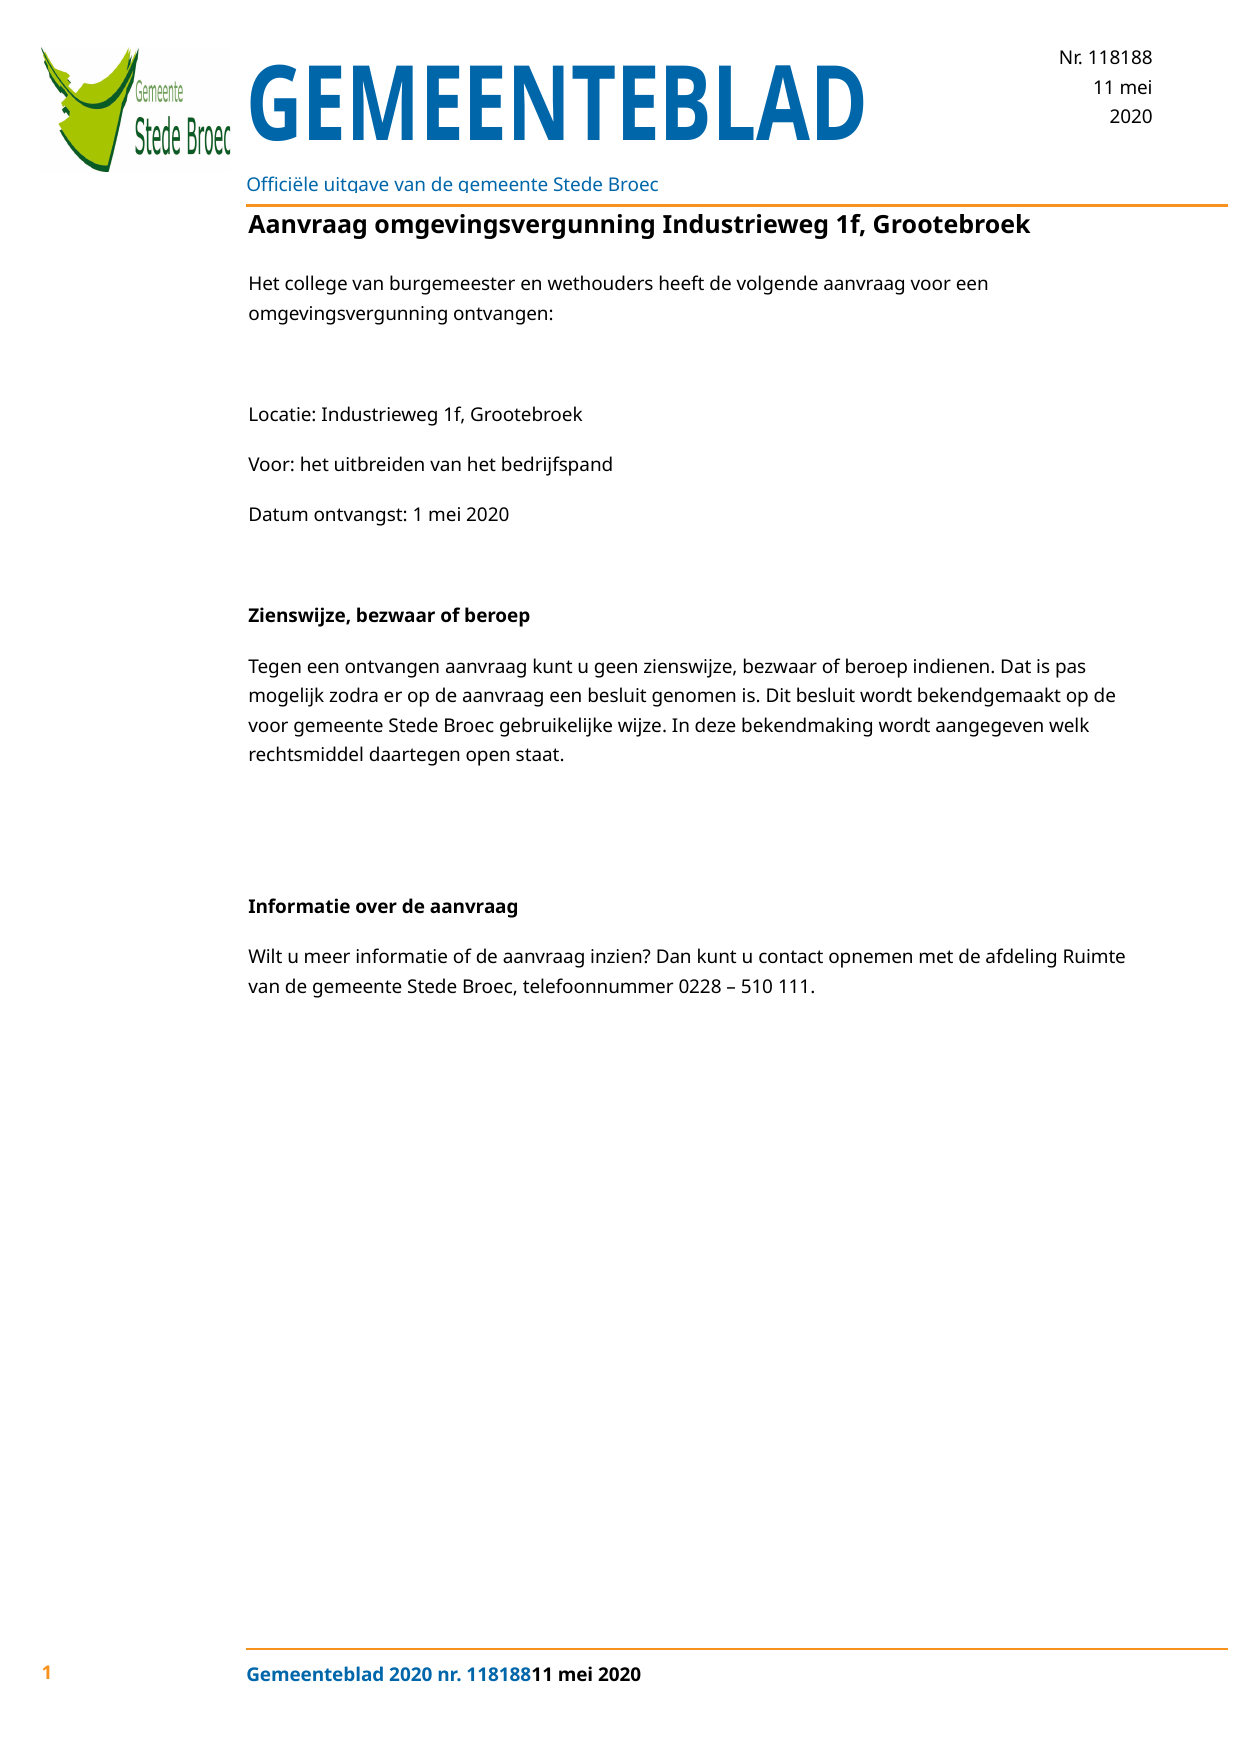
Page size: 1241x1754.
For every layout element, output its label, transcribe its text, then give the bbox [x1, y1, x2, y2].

text Het college van burgemeester en wethouders heeft de volgende aanvraag voor een omgevingsvergunning ontvangen: [248, 270, 1152, 326]
text Informatie over de aanvraag [248, 893, 1152, 918]
text Tegen een ontvangen aanvraag kunt u geen zienswijze, bezwaar of beroep indienen. Dat is pas mogelijk zodra er op de aanvraag een besluit genomen is. Dit besluit wordt bekendgemaakt op de voor gemeente Stede Broec gebruikelijke wijze. In deze bekendmaking wordt aangegeven welk rechtsmiddel daartegen open staat. [248, 653, 1152, 767]
text Datum ontvangst: 1 mei 2020 [248, 502, 1152, 527]
picture [41, 47, 231, 172]
text Aanvraag omgevingsvergunning Industrieweg 1f, Grootebroek [248, 207, 1152, 241]
text Wilt u meer informatie of de aanvraag inzien? Dan kunt u contact opnemen met de afdeling Ruimte van de gemeente Stede Broec, telefoonnummer 0228 – 510 111. [248, 943, 1152, 998]
text Voor: het uitbreiden van het bedrijfspand [248, 451, 1152, 477]
text Zienswijze, bezwaar of beroep [248, 602, 1152, 628]
text Locatie: Industrieweg 1f, Grootebroek [248, 401, 1152, 426]
